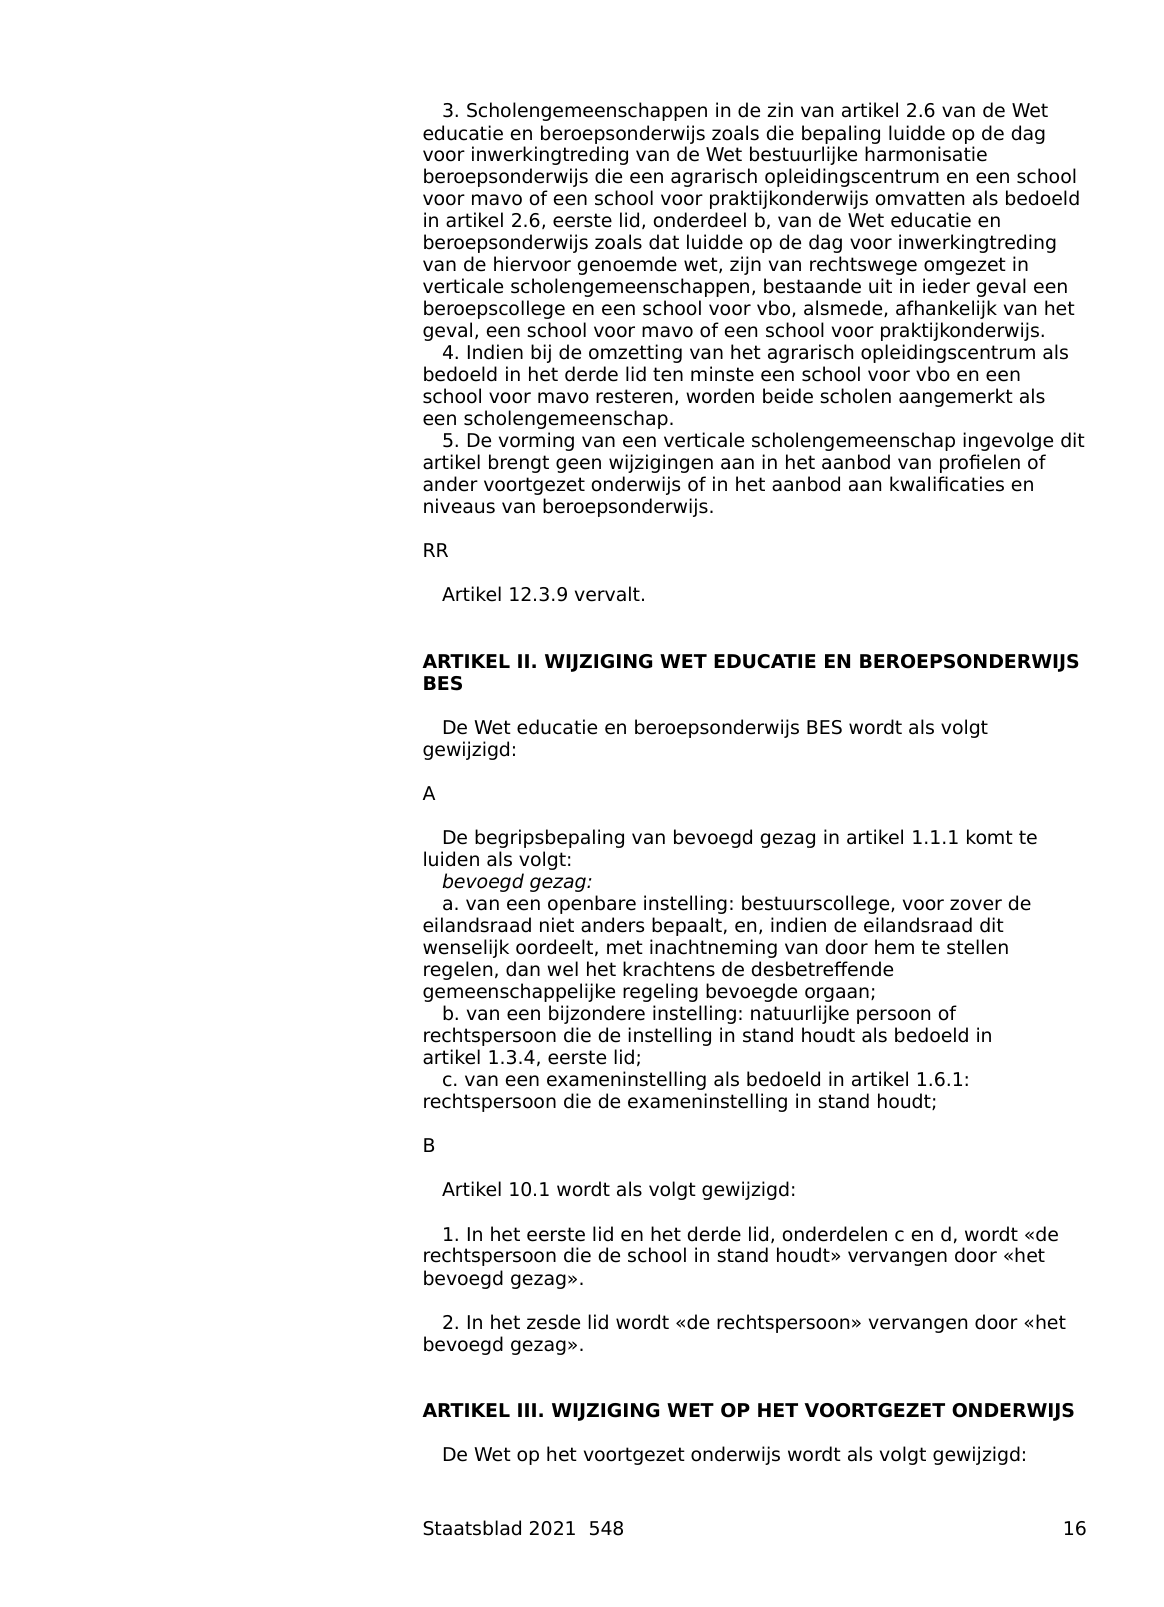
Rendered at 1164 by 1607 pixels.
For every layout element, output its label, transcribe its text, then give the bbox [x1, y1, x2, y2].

text De begripsbepaling van bevoegd gezag in artikel 1.1.1 komt te luiden als volgt: [422, 827, 1087, 871]
text 3. Scholengemeenschappen in de zin van artikel 2.6 van de Wet educatie en beroepsonderwijs zoals die bepaling luidde op de dag voor inwerkingtreding van de Wet bestuurlijke harmonisatie beroepsonderwijs die een agrarisch opleidingscentrum en een school voor mavo of een school voor praktijkonderwijs omvatten als bedoeld in artikel 2.6, eerste lid, onderdeel b, van de Wet educatie en beroepsonderwijs zoals dat luidde op de dag voor inwerkingtreding van de hiervoor genoemde wet, zijn van rechtswege omgezet in verticale scholengemeenschappen, bestaande uit in ieder geval een beroepscollege en een school voor vbo, alsmede, afhankelijk van het geval, een school voor mavo of een school voor praktijkonderwijs. [422, 100, 1087, 342]
subtitle ARTIKEL II. WIJZIGING WET EDUCATIE EN BEROEPSONDERWIJS BES [422, 651, 1087, 695]
text 4. Indien bij de omzetting van het agrarisch opleidingscentrum als bedoeld in het derde lid ten minste een school voor vbo en een school voor mavo resteren, worden beide scholen aangemerkt als een scholengemeenschap. [422, 342, 1087, 430]
text De Wet op het voortgezet onderwijs wordt als volgt gewijzigd: [422, 1444, 1087, 1466]
subtitle ARTIKEL III. WIJZIGING WET OP HET VOORTGEZET ONDERWIJS [422, 1400, 1087, 1422]
text 2. In het zesde lid wordt «de rechtspersoon» vervangen door «het bevoegd gezag». [422, 1312, 1087, 1356]
text a. van een openbare instelling: bestuurscollege, voor zover de eilandsraad niet anders bepaalt, en, indien de eilandsraad dit wenselijk oordeelt, met inachtneming van door hem te stellen regelen, dan wel het krachtens de desbetreffende gemeenschappelijke regeling bevoegde orgaan; [422, 893, 1087, 1003]
text 1. In het eerste lid en het derde lid, onderdelen c en d, wordt «de rechtspersoon die de school in stand houdt» vervangen door «het bevoegd gezag». [422, 1223, 1087, 1289]
text 5. De vorming van een verticale scholengemeenschap ingevolge dit artikel brengt geen wijzigingen aan in het aanbod van profielen of ander voortgezet onderwijs of in het aanbod aan kwalificaties en niveaus van beroepsonderwijs. [422, 430, 1087, 518]
text RR [422, 540, 1087, 562]
text Artikel 10.1 wordt als volgt gewijzigd: [422, 1179, 1087, 1201]
text B [422, 1135, 1087, 1157]
text Artikel 12.3.9 vervalt. [422, 584, 1087, 606]
text A [422, 783, 1087, 805]
text b. van een bijzondere instelling: natuurlijke persoon of rechtspersoon die de instelling in stand houdt als bedoeld in artikel 1.3.4, eerste lid; [422, 1003, 1087, 1069]
text bevoegd gezag: [422, 871, 1087, 893]
text c. van een exameninstelling als bedoeld in artikel 1.6.1: rechtspersoon die de exameninstelling in stand houdt; [422, 1069, 1087, 1113]
text De Wet educatie en beroepsonderwijs BES wordt als volgt gewijzigd: [422, 717, 1087, 761]
